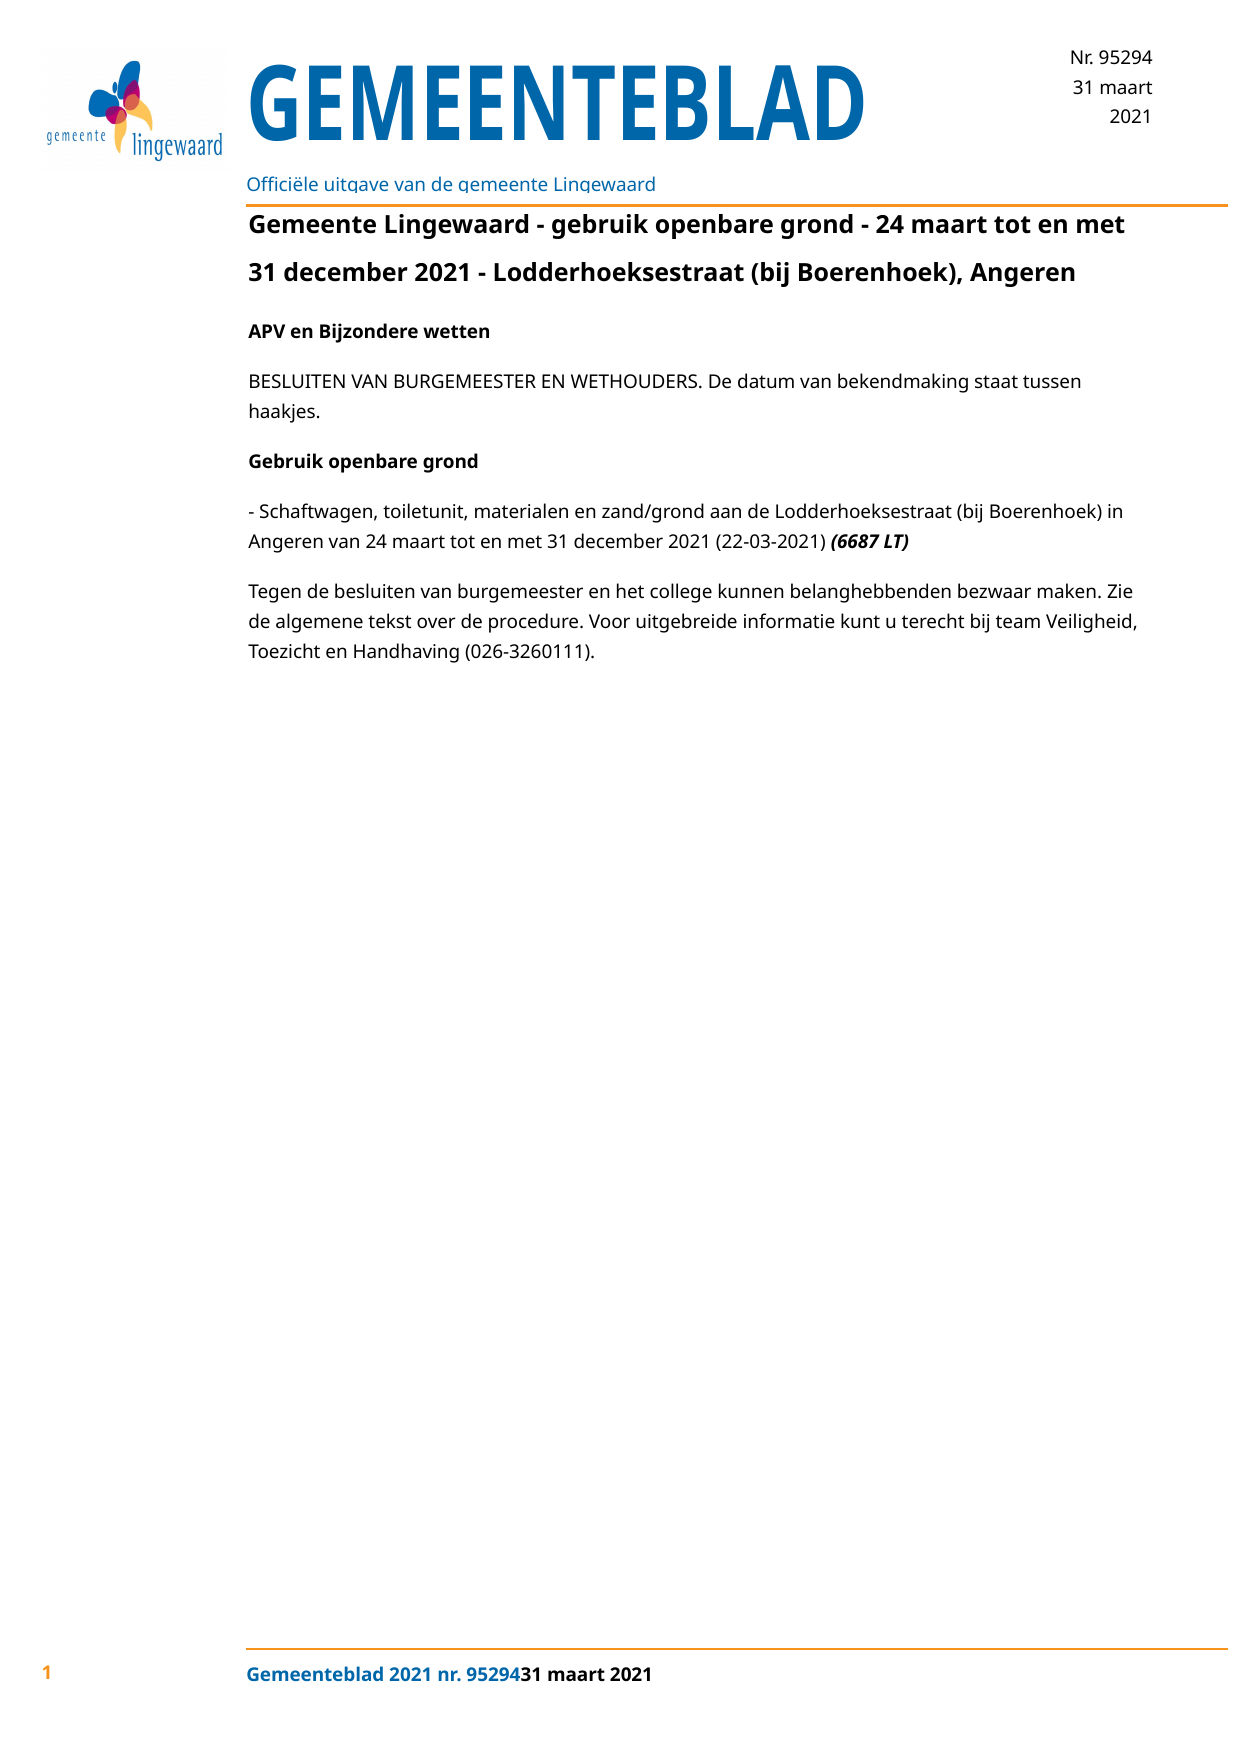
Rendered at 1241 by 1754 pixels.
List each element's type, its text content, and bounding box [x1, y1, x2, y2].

text Tegen de besluiten van burgemeester en het college kunnen belanghebbenden bezwaar maken. Zie de algemene tekst over de procedure. Voor uitgebreide informatie kunt u terecht bij team Veiligheid, Toezicht en Handhaving (026-3260111). [248, 579, 1152, 664]
picture [41, 47, 231, 172]
text Gebruik openbare grond [248, 448, 1152, 474]
text - Schaftwagen, toiletunit, materialen en zand/grond aan de Lodderhoeksestraat (bij Boerenhoek) in Angeren van 24 maart tot en met 31 december 2021 (22-03-2021) (6687 LT) [248, 499, 1152, 554]
text Gemeente Lingewaard - gebruik openbare grond - 24 maart tot en met 31 december 2021 - Lodderhoeksestraat (bij Boerenhoek), Angeren [248, 207, 1152, 288]
text APV en Bijzondere wetten [248, 318, 1152, 344]
text BESLUITEN VAN BURGEMEESTER EN WETHOUDERS. De datum van bekendmaking staat tussen haakjes. [248, 368, 1152, 424]
